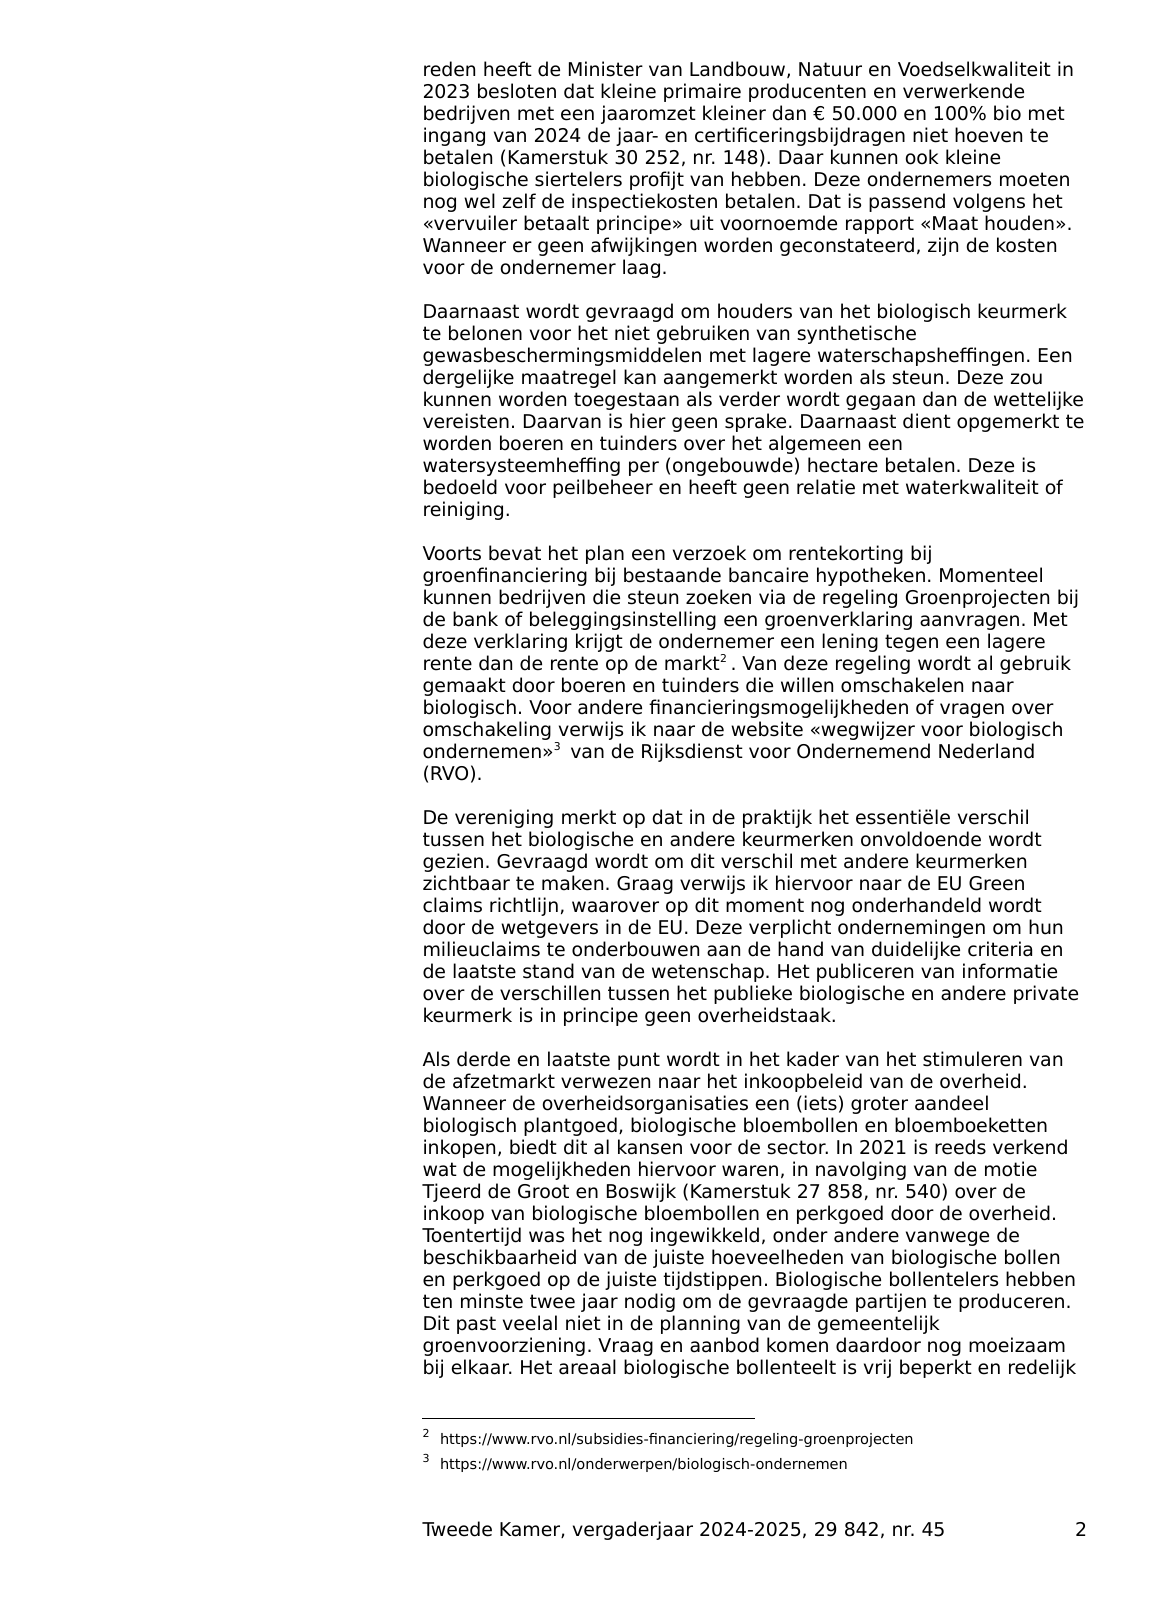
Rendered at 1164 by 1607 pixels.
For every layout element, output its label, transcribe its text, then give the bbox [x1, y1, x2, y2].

text Daarnaast wordt gevraagd om houders van het biologisch keurmerk te belonen voor het niet gebruiken van synthetische gewasbeschermingsmiddelen met lagere waterschapsheffingen. Een dergelijke maatregel kan aangemerkt worden als steun. Deze zou kunnen worden toegestaan als verder wordt gegaan dan de wettelijke vereisten. Daarvan is hier geen sprake. Daarnaast dient opgemerkt te worden boeren en tuinders over het algemeen een watersysteemheffing per (ongebouwde) hectare betalen. Deze is bedoeld voor peilbeheer en heeft geen relatie met waterkwaliteit of reiniging. [422, 301, 1087, 521]
text Voorts bevat het plan een verzoek om rentekorting bij groenfinanciering bij bestaande bancaire hypotheken. Momenteel kunnen bedrijven die steun zoeken via de regeling Groenprojecten bij de bank of beleggingsinstelling een groenverklaring aanvragen. Met deze verklaring krijgt de ondernemer een lening tegen een lagere rente dan de rente op de markt. Van deze regeling wordt al gebruik gemaakt door boeren en tuinders die willen omschakelen naar biologisch. Voor andere financieringsmogelijkheden of vragen over omschakeling verwijs ik naar de website «wegwijzer voor biologisch ondernemen» van de Rijksdienst voor Ondernemend Nederland (RVO). [422, 543, 1087, 785]
text https://www.rvo.nl/subsidies-financiering/regeling-groenprojecten [422, 1427, 1087, 1449]
text https://www.rvo.nl/onderwerpen/biologisch-ondernemen [422, 1452, 1087, 1474]
text Als derde en laatste punt wordt in het kader van het stimuleren van de afzetmarkt verwezen naar het inkoopbeleid van de overheid. Wanneer de overheidsorganisaties een (iets) groter aandeel biologisch plantgoed, biologische bloembollen en bloemboeketten inkopen, biedt dit al kansen voor de sector. In 2021 is reeds verkend wat de mogelijkheden hiervoor waren, in navolging van de motie Tjeerd de Groot en Boswijk (Kamerstuk 27 858, nr. 540) over de inkoop van biologische bloembollen en perkgoed door de overheid. Toentertijd was het nog ingewikkeld, onder andere vanwege de beschikbaarheid van de juiste hoeveelheden van biologische bollen en perkgoed op de juiste tijdstippen. Biologische bollentelers hebben ten minste twee jaar nodig om de gevraagde partijen te produceren. Dit past veelal niet in de planning van de gemeentelijk groenvoorziening. Vraag en aanbod komen daardoor nog moeizaam bij elkaar. Het areaal biologische bollenteelt is vrij beperkt en redelijk [422, 1049, 1087, 1379]
text reden heeft de Minister van Landbouw, Natuur en Voedselkwaliteit in 2023 besloten dat kleine primaire producenten en verwerkende bedrijven met een jaaromzet kleiner dan € 50.000 en 100% bio met ingang van 2024 de jaar- en certificeringsbijdragen niet hoeven te betalen (Kamerstuk 30 252, nr. 148). Daar kunnen ook kleine biologische siertelers profijt van hebben. Deze ondernemers moeten nog wel zelf de inspectiekosten betalen. Dat is passend volgens het «vervuiler betaalt principe» uit voornoemde rapport «Maat houden». Wanneer er geen afwijkingen worden geconstateerd, zijn de kosten voor de ondernemer laag. [422, 59, 1087, 279]
text De vereniging merkt op dat in de praktijk het essentiële verschil tussen het biologische en andere keurmerken onvoldoende wordt gezien. Gevraagd wordt om dit verschil met andere keurmerken zichtbaar te maken. Graag verwijs ik hiervoor naar de EU Green claims richtlijn, waarover op dit moment nog onderhandeld wordt door de wetgevers in de EU. Deze verplicht ondernemingen om hun milieuclaims te onderbouwen aan de hand van duidelijke criteria en de laatste stand van de wetenschap. Het publiceren van informatie over de verschillen tussen het publieke biologische en andere private keurmerk is in principe geen overheidstaak. [422, 807, 1087, 1027]
